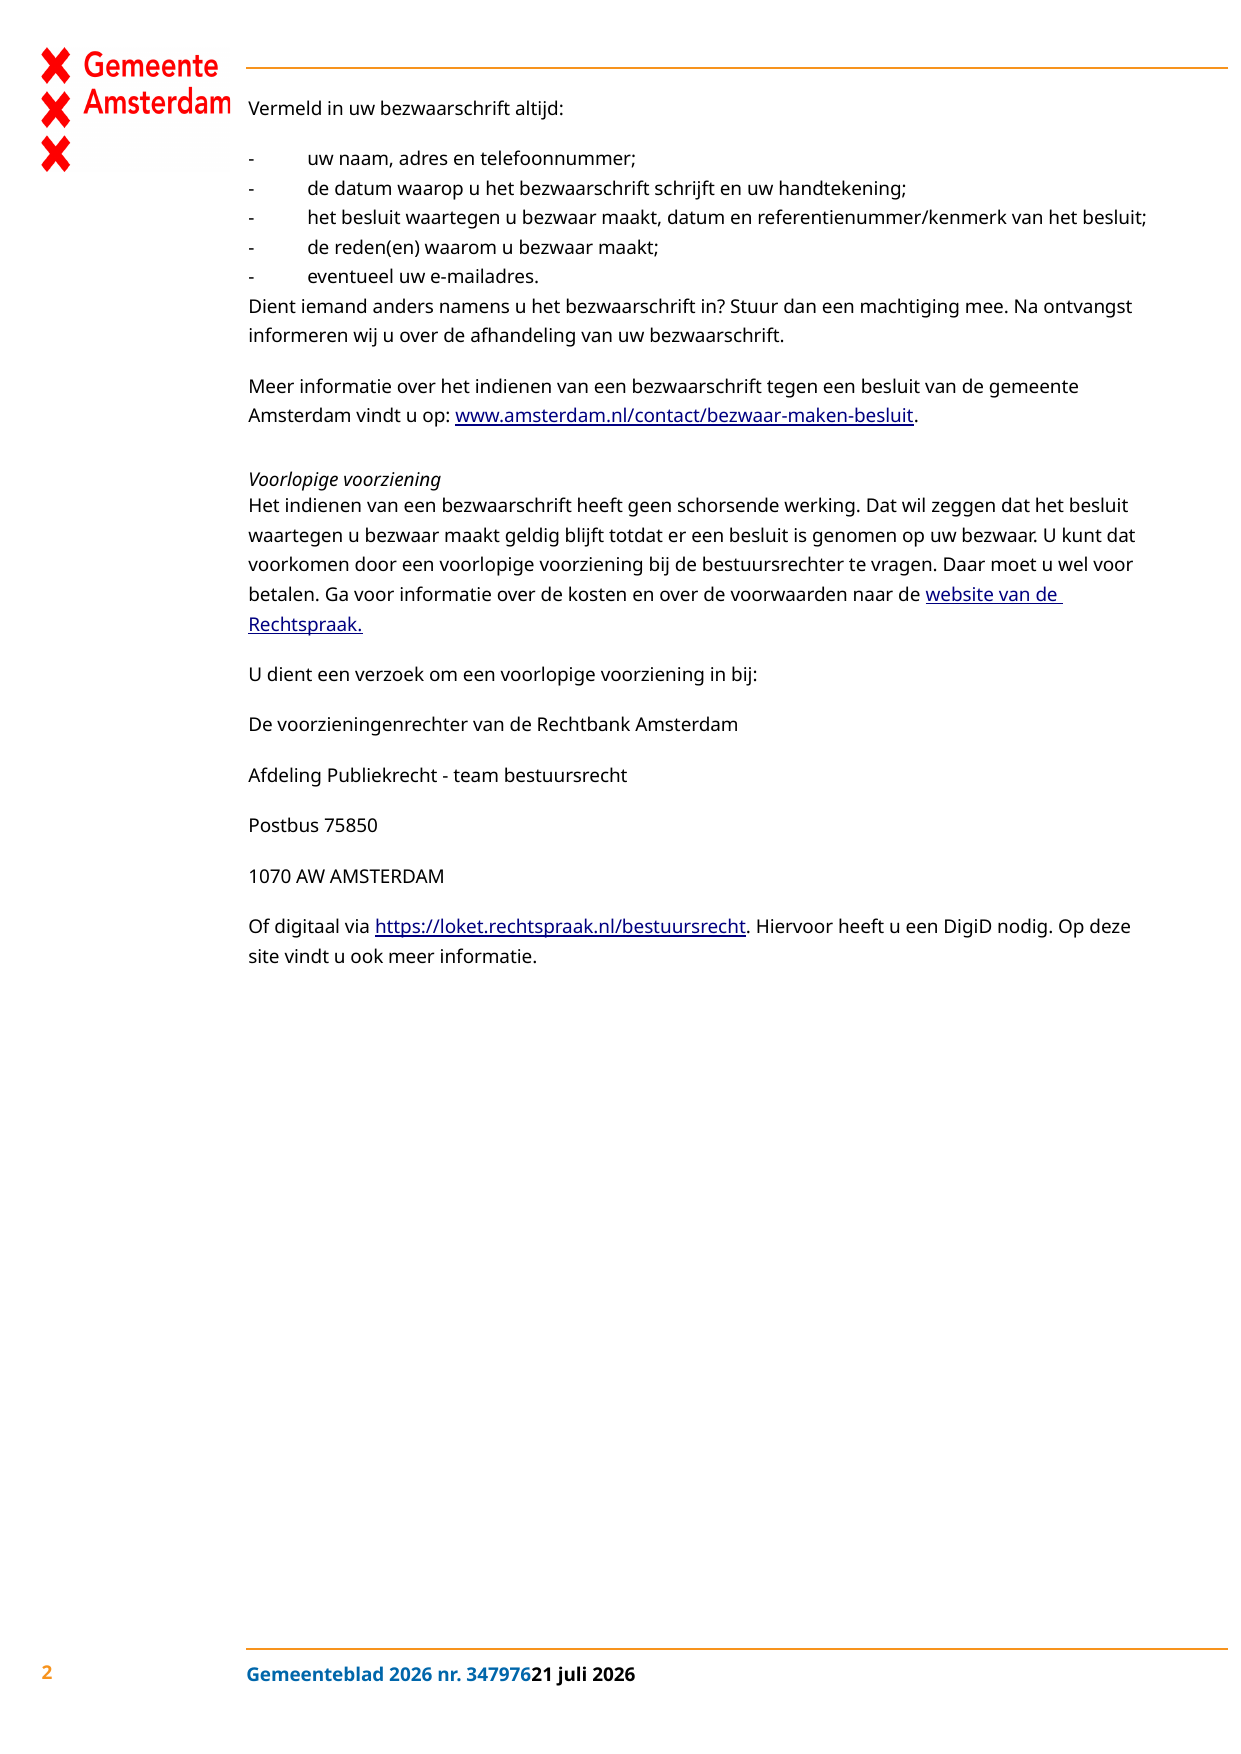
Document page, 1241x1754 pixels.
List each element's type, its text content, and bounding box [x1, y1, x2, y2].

list de reden(en) waarom u bezwaar maakt; [248, 234, 1152, 260]
list eventueel uw e-mailadres. [248, 263, 1152, 289]
text Dient iemand anders namens u het bezwaarschrift in? Stuur dan een machtiging mee. Na ontvangst informeren wij u over de afhandeling van uw bezwaarschrift. [248, 293, 1152, 348]
picture [41, 47, 231, 172]
list de datum waarop u het bezwaarschrift schrijft en uw handtekening; [248, 175, 1152, 201]
text Vermeld in uw bezwaarschrift altijd: [248, 95, 1152, 121]
text Postbus 75850 [248, 812, 1152, 838]
text Meer informatie over het indienen van een bezwaarschrift tegen een besluit van de gemeente Amsterdam vindt u op: www.amsterdam.nl/contact/bezwaar-maken-besluit. [248, 373, 1152, 428]
text De voorzieningenrechter van de Rechtbank Amsterdam [248, 712, 1152, 737]
list het besluit waartegen u bezwaar maakt, datum en referentienummer/kenmerk van het besluit; [248, 204, 1152, 230]
text 1070 AW AMSTERDAM [248, 863, 1152, 888]
text Voorlopige voorziening [248, 467, 1152, 492]
text Het indienen van een bezwaarschrift heeft geen schorsende werking. Dat wil zeggen dat het besluit waartegen u bezwaar maakt geldig blijft totdat er een besluit is genomen op uw bezwaar. U kunt dat voorkomen door een voorlopige voorziening bij de bestuursrechter te vragen. Daar moet u wel voor betalen. Ga voor informatie over de kosten en over de voorwaarden naar de website van de Rechtspraak. [248, 492, 1152, 636]
text U dient een verzoek om een voorlopige voorziening in bij: [248, 661, 1152, 687]
list uw naam, adres en telefoonnummer; [248, 145, 1152, 171]
text Afdeling Publiekrecht - team bestuursrecht [248, 762, 1152, 788]
text Of digitaal via https://loket.rechtspraak.nl/bestuursrecht. Hiervoor heeft u een DigiD nodig. Op deze site vindt u ook meer informatie. [248, 913, 1152, 968]
